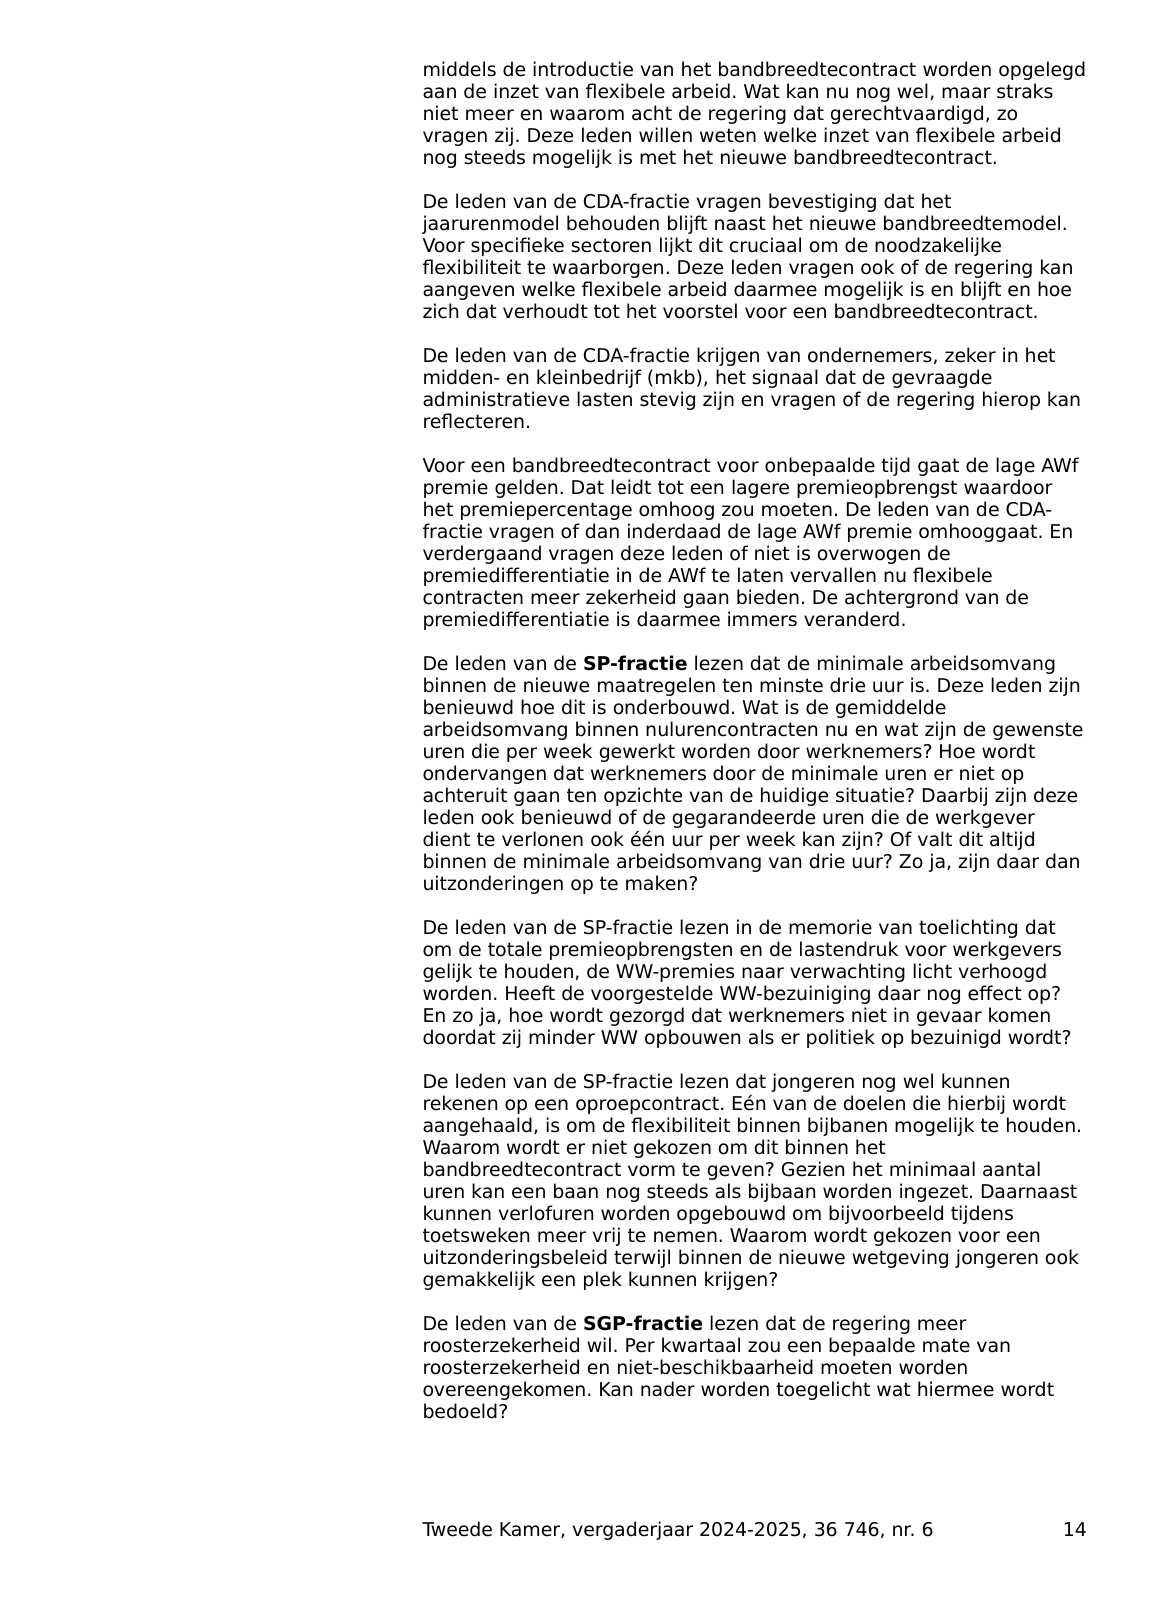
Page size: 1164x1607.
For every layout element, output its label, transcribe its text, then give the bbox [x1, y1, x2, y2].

text De leden van de CDA-fractie krijgen van ondernemers, zeker in het midden- en kleinbedrijf (mkb), het signaal dat de gevraagde administratieve lasten stevig zijn en vragen of de regering hierop kan reflecteren. [422, 345, 1087, 433]
text De leden van de CDA-fractie vragen bevestiging dat het jaarurenmodel behouden blijft naast het nieuwe bandbreedtemodel. Voor specifieke sectoren lijkt dit cruciaal om de noodzakelijke flexibiliteit te waarborgen. Deze leden vragen ook of de regering kan aangeven welke flexibele arbeid daarmee mogelijk is en blijft en hoe zich dat verhoudt tot het voorstel voor een bandbreedtecontract. [422, 191, 1087, 323]
text middels de introductie van het bandbreedtecontract worden opgelegd aan de inzet van flexibele arbeid. Wat kan nu nog wel, maar straks niet meer en waarom acht de regering dat gerechtvaardigd, zo vragen zij. Deze leden willen weten welke inzet van flexibele arbeid nog steeds mogelijk is met het nieuwe bandbreedtecontract. [422, 59, 1087, 169]
text De leden van de SGP-fractie lezen dat de regering meer roosterzekerheid wil. Per kwartaal zou een bepaalde mate van roosterzekerheid en niet-beschikbaarheid moeten worden overeengekomen. Kan nader worden toegelicht wat hiermee wordt bedoeld? [422, 1313, 1087, 1423]
text De leden van de SP-fractie lezen dat jongeren nog wel kunnen rekenen op een oproepcontract. Eén van de doelen die hierbij wordt aangehaald, is om de flexibiliteit binnen bijbanen mogelijk te houden. Waarom wordt er niet gekozen om dit binnen het bandbreedtecontract vorm te geven? Gezien het minimaal aantal uren kan een baan nog steeds als bijbaan worden ingezet. Daarnaast kunnen verlofuren worden opgebouwd om bijvoorbeeld tijdens toetsweken meer vrij te nemen. Waarom wordt gekozen voor een uitzonderingsbeleid terwijl binnen de nieuwe wetgeving jongeren ook gemakkelijk een plek kunnen krijgen? [422, 1071, 1087, 1291]
text De leden van de SP-fractie lezen dat de minimale arbeidsomvang binnen de nieuwe maatregelen ten minste drie uur is. Deze leden zijn benieuwd hoe dit is onderbouwd. Wat is de gemiddelde arbeidsomvang binnen nulurencontracten nu en wat zijn de gewenste uren die per week gewerkt worden door werknemers? Hoe wordt ondervangen dat werknemers door de minimale uren er niet op achteruit gaan ten opzichte van de huidige situatie? Daarbij zijn deze leden ook benieuwd of de gegarandeerde uren die de werkgever dient te verlonen ook één uur per week kan zijn? Of valt dit altijd binnen de minimale arbeidsomvang van drie uur? Zo ja, zijn daar dan uitzonderingen op te maken? [422, 653, 1087, 895]
text De leden van de SP-fractie lezen in de memorie van toelichting dat om de totale premieopbrengsten en de lastendruk voor werkgevers gelijk te houden, de WW-premies naar verwachting licht verhoogd worden. Heeft de voorgestelde WW-bezuiniging daar nog effect op? En zo ja, hoe wordt gezorgd dat werknemers niet in gevaar komen doordat zij minder WW opbouwen als er politiek op bezuinigd wordt? [422, 917, 1087, 1049]
text Voor een bandbreedtecontract voor onbepaalde tijd gaat de lage AWf premie gelden. Dat leidt tot een lagere premieopbrengst waardoor het premiepercentage omhoog zou moeten. De leden van de CDA-fractie vragen of dan inderdaad de lage AWf premie omhooggaat. En verdergaand vragen deze leden of niet is overwogen de premiedifferentiatie in de AWf te laten vervallen nu flexibele contracten meer zekerheid gaan bieden. De achtergrond van de premiedifferentiatie is daarmee immers veranderd. [422, 455, 1087, 631]
